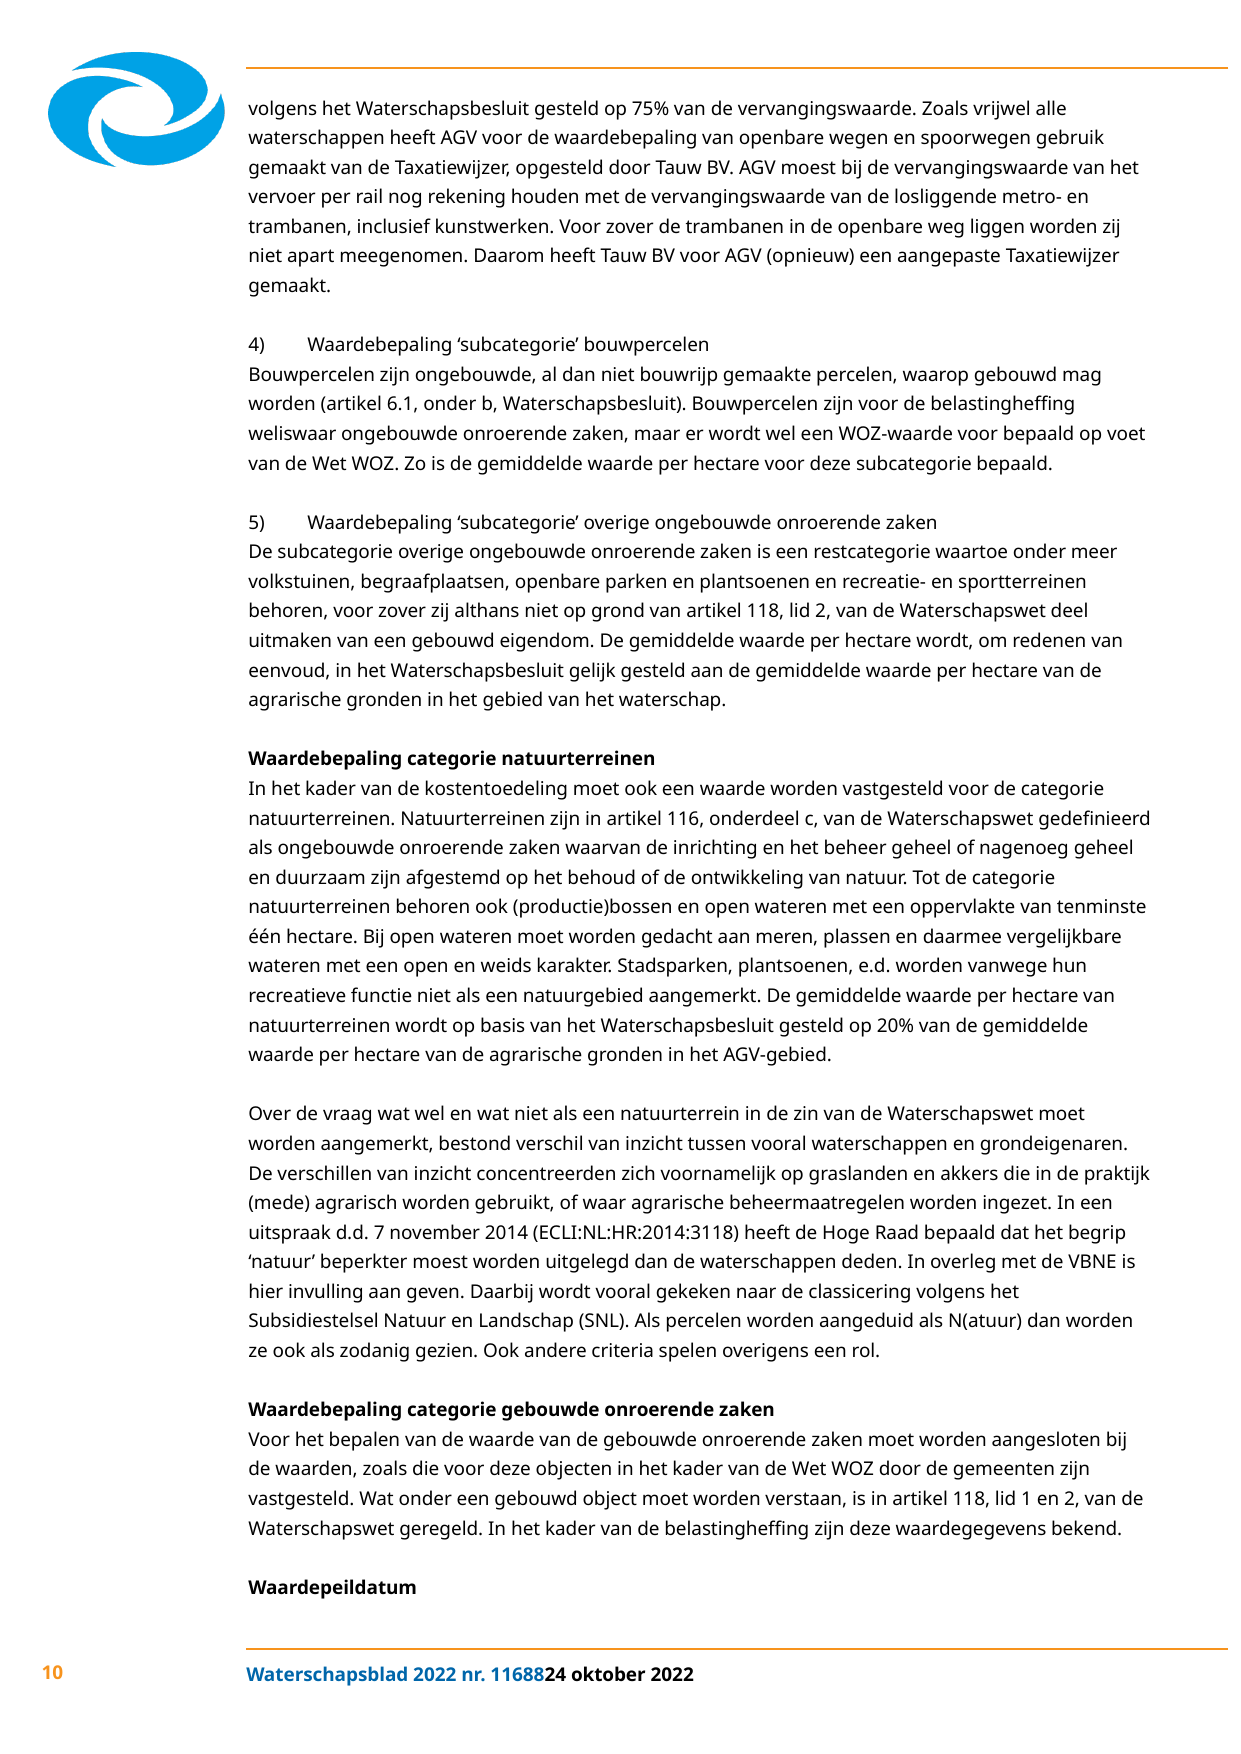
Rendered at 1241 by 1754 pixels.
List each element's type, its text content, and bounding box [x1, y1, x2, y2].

text volgens het Waterschapsbesluit gesteld op 75% van de vervangingswaarde. Zoals vrijwel alle waterschappen heeft AGV voor de waardebepaling van openbare wegen en spoorwegen gebruik gemaakt van de Taxatiewijzer, opgesteld door Tauw BV. AGV moest bij de vervangingswaarde van het vervoer per rail nog rekening houden met de vervangingswaarde van de losliggende metro- en trambanen, inclusief kunstwerken. Voor zover de trambanen in de openbare weg liggen worden zij niet apart meegenomen. Daarom heeft Tauw BV voor AGV (opnieuw) een aangepaste Taxatiewijzer gemaakt. [248, 95, 1152, 298]
list Waardebepaling ‘subcategorie’ overige ongebouwde onroerende zaken [248, 509, 1152, 535]
text Voor het bepalen van de waarde van de gebouwde onroerende zaken moet worden aangesloten bij de waarden, zoals die voor deze objecten in het kader van de Wet WOZ door de gemeenten zijn vastgesteld. Wat onder een gebouwd object moet worden verstaan, is in artikel 118, lid 1 en 2, van de Waterschapswet geregeld. In het kader van de belastingheffing zijn deze waardegegevens bekend. [248, 1426, 1152, 1541]
text Over de vraag wat wel en wat niet als een natuurterrein in de zin van de Waterschapswet moet worden aangemerkt, bestond verschil van inzicht tussen vooral waterschappen en grondeigenaren. De verschillen van inzicht concentreerden zich voornamelijk op graslanden en akkers die in de praktijk (mede) agrarisch worden gebruikt, of waar agrarische beheermaatregelen worden ingezet. In een uitspraak d.d. 7 november 2014 (ECLI:NL:HR:2014:3118) heeft de Hoge Raad bepaald dat het begrip ‘natuur’ beperkter moest worden uitgelegd dan de waterschappen deden. In overleg met de VBNE is hier invulling aan geven. Daarbij wordt vooral gekeken naar de classicering volgens het Subsidiestelsel Natuur en Landschap (SNL). Als percelen worden aangeduid als N(atuur) dan worden ze ook als zodanig gezien. Ook andere criteria spelen overigens een rol. [248, 1101, 1152, 1363]
text Waardepeildatum [248, 1574, 1152, 1600]
list Waardebepaling ‘subcategorie’ bouwpercelen [248, 331, 1152, 357]
text Waardebepaling categorie natuurterreinen [248, 746, 1152, 771]
text In het kader van de kostentoedeling moet ook een waarde worden vastgesteld voor de categorie natuurterreinen. Natuurterreinen zijn in artikel 116, onderdeel c, van de Waterschapswet gedefinieerd als ongebouwde onroerende zaken waarvan de inrichting en het beheer geheel of nagenoeg geheel en duurzaam zijn afgestemd op het behoud of de ontwikkeling van natuur. Tot de categorie natuurterreinen behoren ook (productie)bossen en open wateren met een oppervlakte van tenminste één hectare. Bij open wateren moet worden gedacht aan meren, plassen en daarmee vergelijkbare wateren met een open en weids karakter. Stadsparken, plantsoenen, e.d. worden vanwege hun recreatieve functie niet als een natuurgebied aangemerkt. De gemiddelde waarde per hectare van natuurterreinen wordt op basis van het Waterschapsbesluit gesteld op 20% van de gemiddelde waarde per hectare van de agrarische gronden in het AGV-gebied. [248, 775, 1152, 1067]
text De subcategorie overige ongebouwde onroerende zaken is een restcategorie waartoe onder meer volkstuinen, begraafplaatsen, openbare parken en plantsoenen en recreatie- en sportterreinen behoren, voor zover zij althans niet op grond van artikel 118, lid 2, van de Waterschapswet deel uitmaken van een gebouwd eigendom. De gemiddelde waarde per hectare wordt, om redenen van eenvoud, in het Waterschapsbesluit gelijk gesteld aan de gemiddelde waarde per hectare van de agrarische gronden in het gebied van het waterschap. [248, 538, 1152, 712]
text Waardebepaling categorie gebouwde onroerende zaken [248, 1396, 1152, 1422]
picture [41, 47, 231, 172]
text Bouwpercelen zijn ongebouwde, al dan niet bouwrijp gemaakte percelen, waarop gebouwd mag worden (artikel 6.1, onder b, Waterschapsbesluit). Bouwpercelen zijn voor de belastingheffing weliswaar ongebouwde onroerende zaken, maar er wordt wel een WOZ-waarde voor bepaald op voet van de Wet WOZ. Zo is de gemiddelde waarde per hectare voor deze subcategorie bepaald. [248, 361, 1152, 476]
